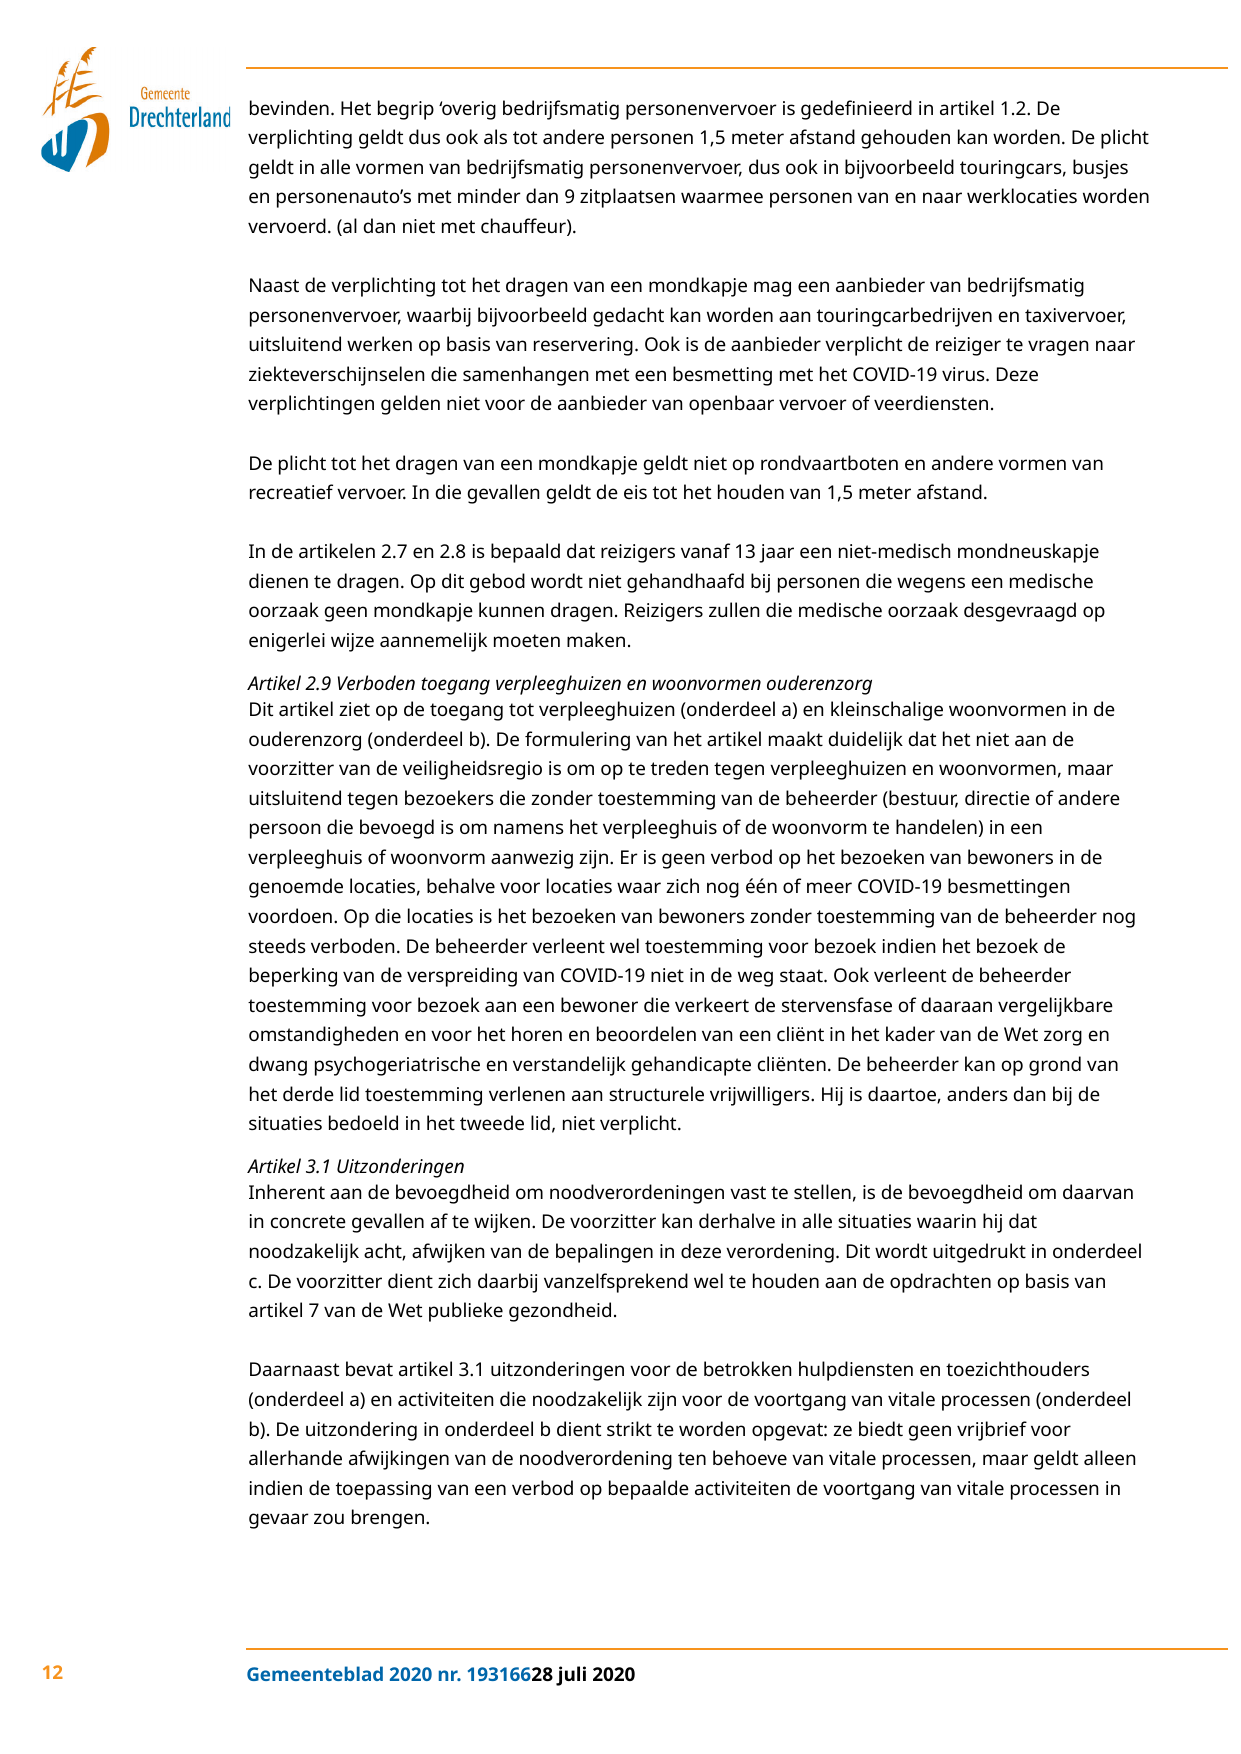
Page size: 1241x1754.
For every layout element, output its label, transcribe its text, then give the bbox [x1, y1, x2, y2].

picture [41, 158, 64, 172]
text Dit artikel ziet op de toegang tot verpleeghuizen (onderdeel a) en kleinschalige woonvormen in de ouderenzorg (onderdeel b). De formulering van het artikel maakt duidelijk dat het niet aan de voorzitter van de veiligheidsregio is om op te treden tegen verpleeghuizen en woonvormen, maar uitsluitend tegen bezoekers die zonder toestemming van de beheerder (bestuur, directie of andere persoon die bevoegd is om namens het verpleeghuis of de woonvorm te handelen) in een verpleeghuis of woonvorm aanwezig zijn. Er is geen verbod op het bezoeken van bewoners in de genoemde locaties, behalve voor locaties waar zich nog één of meer COVID-19 besmettingen voordoen. Op die locaties is het bezoeken van bewoners zonder toestemming van de beheerder nog steeds verboden. De beheerder verleent wel toestemming voor bezoek indien het bezoek de beperking van de verspreiding van COVID-19 niet in de weg staat. Ook verleent de beheerder toestemming voor bezoek aan een bewoner die verkeert de stervensfase of daaraan vergelijkbare omstandigheden en voor het horen en beoordelen van een cliënt in het kader van de Wet zorg en dwang psychogeriatrische en verstandelijk gehandicapte cliënten. De beheerder kan op grond van het derde lid toestemming verlenen aan structurele vrijwilligers. Hij is daartoe, anders dan bij de situaties bedoeld in het tweede lid, niet verplicht. [248, 696, 1152, 1136]
text Artikel 2.9 Verboden toegang verpleeghuizen en woonvormen ouderenzorg [248, 670, 1152, 696]
text De plicht tot het dragen van een mondkapje geldt niet op rondvaartboten en andere vormen van recreatief vervoer. In die gevallen geldt de eis tot het houden van 1,5 meter afstand. [248, 450, 1152, 505]
text In de artikelen 2.7 en 2.8 is bepaald dat reizigers vanaf 13 jaar een niet-medisch mondneuskapje dienen te dragen. Op dit gebod wordt niet gehandhaafd bij personen die wegens een medische oorzaak geen mondkapje kunnen dragen. Reizigers zullen die medische oorzaak desgevraagd op enigerlei wijze aannemelijk moeten maken. [248, 538, 1152, 653]
text Inherent aan de bevoegdheid om noodverordeningen vast te stellen, is de bevoegdheid om daarvan in concrete gevallen af te wijken. De voorzitter kan derhalve in alle situaties waarin hij dat noodzakelijk acht, afwijken van de bepalingen in deze verordening. Dit wordt uitgedrukt in onderdeel c. De voorzitter dient zich daarbij vanzelfsprekend wel te houden aan de opdrachten op basis van artikel 7 van de Wet publieke gezondheid. [248, 1179, 1152, 1323]
picture [226, 115, 231, 124]
text bevinden. Het begrip ‘overig bedrijfsmatig personenvervoer is gedefinieerd in artikel 1.2. De verplichting geldt dus ook als tot andere personen 1,5 meter afstand gehouden kan worden. De plicht geldt in alle vormen van bedrijfsmatig personenvervoer, dus ook in bijvoorbeeld touringcars, busjes en personenauto’s met minder dan 9 zitplaatsen waarmee personen van en naar werklocaties worden vervoerd. (al dan niet met chauffeur). [248, 95, 1152, 239]
picture [41, 47, 231, 172]
text Artikel 3.1 Uitzonderingen [248, 1153, 1152, 1179]
text Daarnaast bevat artikel 3.1 uitzonderingen voor de betrokken hulpdiensten en toezichthouders (onderdeel a) en activiteiten die noodzakelijk zijn voor de voortgang van vitale processen (onderdeel b). De uitzondering in onderdeel b dient strikt te worden opgevat: ze biedt geen vrijbrief voor allerhande afwijkingen van de noodverordening ten behoeve van vitale processen, maar geldt alleen indien de toepassing van een verbod op bepaalde activiteiten de voortgang van vitale processen in gevaar zou brengen. [248, 1357, 1152, 1530]
text Naast de verplichting tot het dragen van een mondkapje mag een aanbieder van bedrijfsmatig personenvervoer, waarbij bijvoorbeeld gedacht kan worden aan touringcarbedrijven en taxivervoer, uitsluitend werken op basis van reservering. Ook is de aanbieder verplicht de reiziger te vragen naar ziekteverschijnselen die samenhangen met een besmetting met het COVID-19 virus. Deze verplichtingen gelden niet voor de aanbieder van openbaar vervoer of veerdiensten. [248, 272, 1152, 416]
